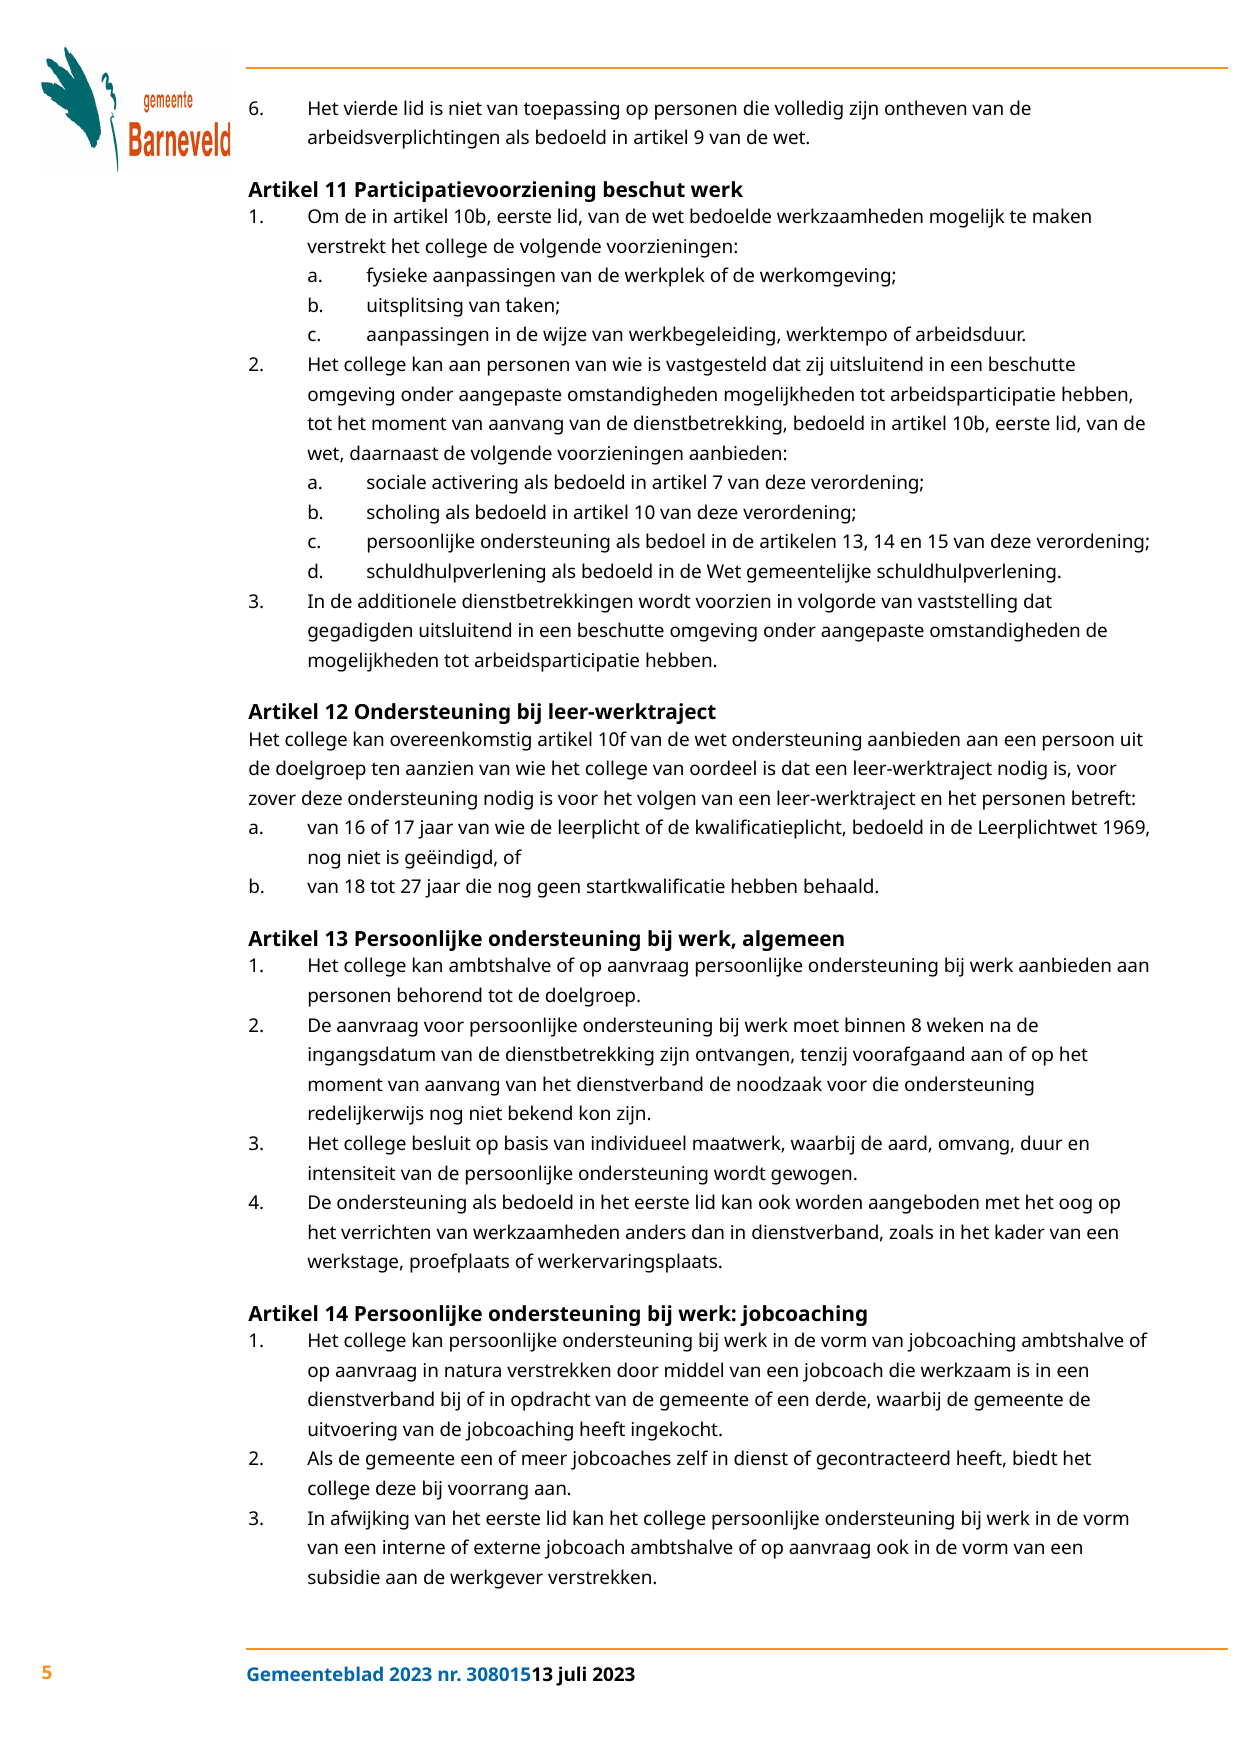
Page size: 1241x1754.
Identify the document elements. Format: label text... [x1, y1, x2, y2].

list De aanvraag voor persoonlijke ondersteuning bij werk moet binnen 8 weken na de ingangsdatum van de dienstbetrekking zijn ontvangen, tenzij voorafgaand aan of op het moment van aanvang van het dienstverband de noodzaak voor die ondersteuning redelijkerwijs nog niet bekend kon zijn. [248, 1012, 1152, 1126]
list scholing als bedoeld in artikel 10 van deze verordening; [307, 499, 1152, 525]
list fysieke aanpassingen van de werkplek of de werkomgeving; [307, 262, 1152, 288]
list Het college besluit op basis van individueel maatwerk, waarbij de aard, omvang, duur en intensiteit van de persoonlijke ondersteuning wordt gewogen. [248, 1130, 1152, 1185]
list De ondersteuning als bedoeld in het eerste lid kan ook worden aangeboden met het oog op het verrichten van werkzaamheden anders dan in dienstverband, zoals in het kader van een werkstage, proefplaats of werkervaringsplaats. [248, 1189, 1152, 1274]
list aanpassingen in de wijze van werkbegeleiding, werktempo of arbeidsduur. [307, 322, 1152, 347]
list Het vierde lid is niet van toepassing op personen die volledig zijn ontheven van de arbeidsverplichtingen als bedoeld in artikel 9 van de wet. [248, 95, 1152, 150]
list schuldhulpverlening als bedoeld in de Wet gemeentelijke schuldhulpverlening. [307, 558, 1152, 584]
text Artikel 13 Persoonlijke ondersteuning bij werk, algemeen [248, 924, 1152, 953]
list sociale activering als bedoeld in artikel 7 van deze verordening; [307, 469, 1152, 495]
list Als de gemeente een of meer jobcoaches zelf in dienst of gecontracteerd heeft, biedt het college deze bij voorrang aan. [248, 1446, 1152, 1501]
list In afwijking van het eerste lid kan het college persoonlijke ondersteuning bij werk in de vorm van een interne of externe jobcoach ambtshalve of op aanvraag ook in de vorm van een subsidie aan de werkgever verstrekken. [248, 1505, 1152, 1590]
picture [41, 47, 231, 172]
text Artikel 14 Persoonlijke ondersteuning bij werk: jobcoaching [248, 1299, 1152, 1327]
list uitsplitsing van taken; [307, 292, 1152, 318]
text Artikel 11 Participatievoorziening beschut werk [248, 175, 1152, 203]
list van 18 tot 27 jaar die nog geen startkwalificatie hebben behaald. [248, 874, 1152, 899]
list persoonlijke ondersteuning als bedoel in de artikelen 13, 14 en 15 van deze verordening; [307, 529, 1152, 554]
list Het college kan aan personen van wie is vastgesteld dat zij uitsluitend in een beschutte omgeving onder aangepaste omstandigheden mogelijkheden tot arbeidsparticipatie hebben, tot het moment van aanvang van de dienstbetrekking, bedoeld in artikel 10b, eerste lid, van de wet, daarnaast de volgende voorzieningen aanbieden: [248, 351, 1152, 466]
text Het college kan overeenkomstig artikel 10f van de wet ondersteuning aanbieden aan een persoon uit de doelgroep ten aanzien van wie het college van oordeel is dat een leer-werktraject nodig is, voor zover deze ondersteuning nodig is voor het volgen van een leer-werktraject en het personen betreft: [248, 726, 1152, 811]
list van 16 of 17 jaar van wie de leerplicht of de kwalificatieplicht, bedoeld in de Leerplichtwet 1969, nog niet is geëindigd, of [248, 814, 1152, 870]
list In de additionele dienstbetrekkingen wordt voorzien in volgorde van vaststelling dat gegadigden uitsluitend in een beschutte omgeving onder aangepaste omstandigheden de mogelijkheden tot arbeidsparticipatie hebben. [248, 588, 1152, 673]
list Het college kan ambtshalve of op aanvraag persoonlijke ondersteuning bij werk aanbieden aan personen behorend tot de doelgroep. [248, 953, 1152, 1008]
text Artikel 12 Ondersteuning bij leer-werktraject [248, 697, 1152, 726]
list Om de in artikel 10b, eerste lid, van de wet bedoelde werkzaamheden mogelijk te maken verstrekt het college de volgende voorzieningen: [248, 203, 1152, 258]
list Het college kan persoonlijke ondersteuning bij werk in de vorm van jobcoaching ambtshalve of op aanvraag in natura verstrekken door middel van een jobcoach die werkzaam is in een dienstverband bij of in opdracht van de gemeente of een derde, waarbij de gemeente de uitvoering van de jobcoaching heeft ingekocht. [248, 1327, 1152, 1442]
